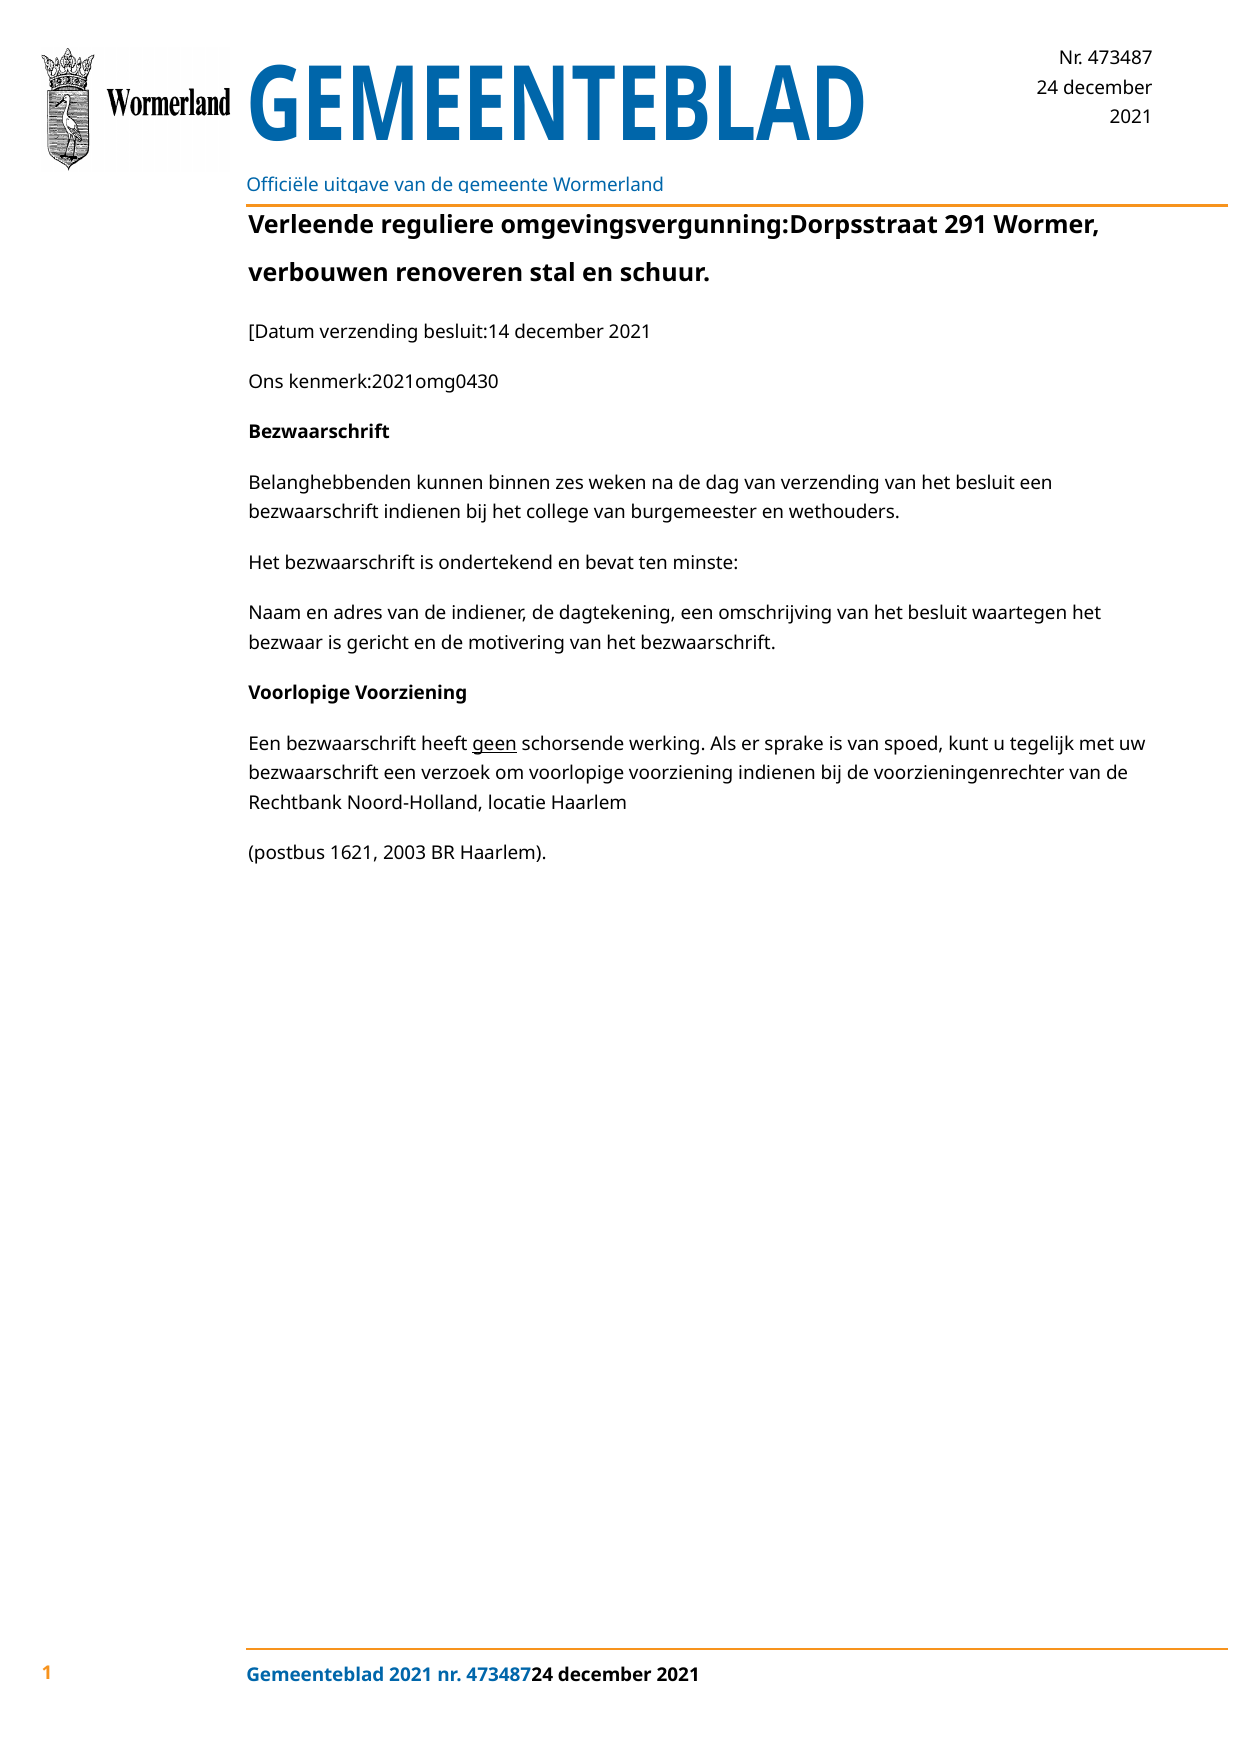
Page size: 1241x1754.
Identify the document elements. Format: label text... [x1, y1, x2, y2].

text Voorlopige Voorziening [248, 679, 1152, 705]
text Naam en adres van de indiener, de dagtekening, een omschrijving van het besluit waartegen het bezwaar is gericht en de motivering van het bezwaarschrift. [248, 599, 1152, 655]
picture [41, 47, 231, 172]
text Bezwaarschrift [248, 419, 1152, 444]
text [Datum verzending besluit:14 december 2021 [248, 318, 1152, 344]
text Een bezwaarschrift heeft geen schorsende werking. Als er sprake is van spoed, kunt u tegelijk met uw bezwaarschrift een verzoek om voorlopige voorziening indienen bij de voorzieningenrechter van de Rechtbank Noord-Holland, locatie Haarlem [248, 730, 1152, 815]
text Verleende reguliere omgevingsvergunning:Dorpsstraat 291 Wormer, verbouwen renoveren stal en schuur. [248, 207, 1152, 288]
text Ons kenmerk:2021omg0430 [248, 368, 1152, 394]
text Belanghebbenden kunnen binnen zes weken na de dag van verzending van het besluit een bezwaarschrift indienen bij het college van burgemeester en wethouders. [248, 469, 1152, 524]
text Het bezwaarschrift is ondertekend en bevat ten minste: [248, 549, 1152, 575]
text (postbus 1621, 2003 BR Haarlem). [248, 839, 1152, 865]
